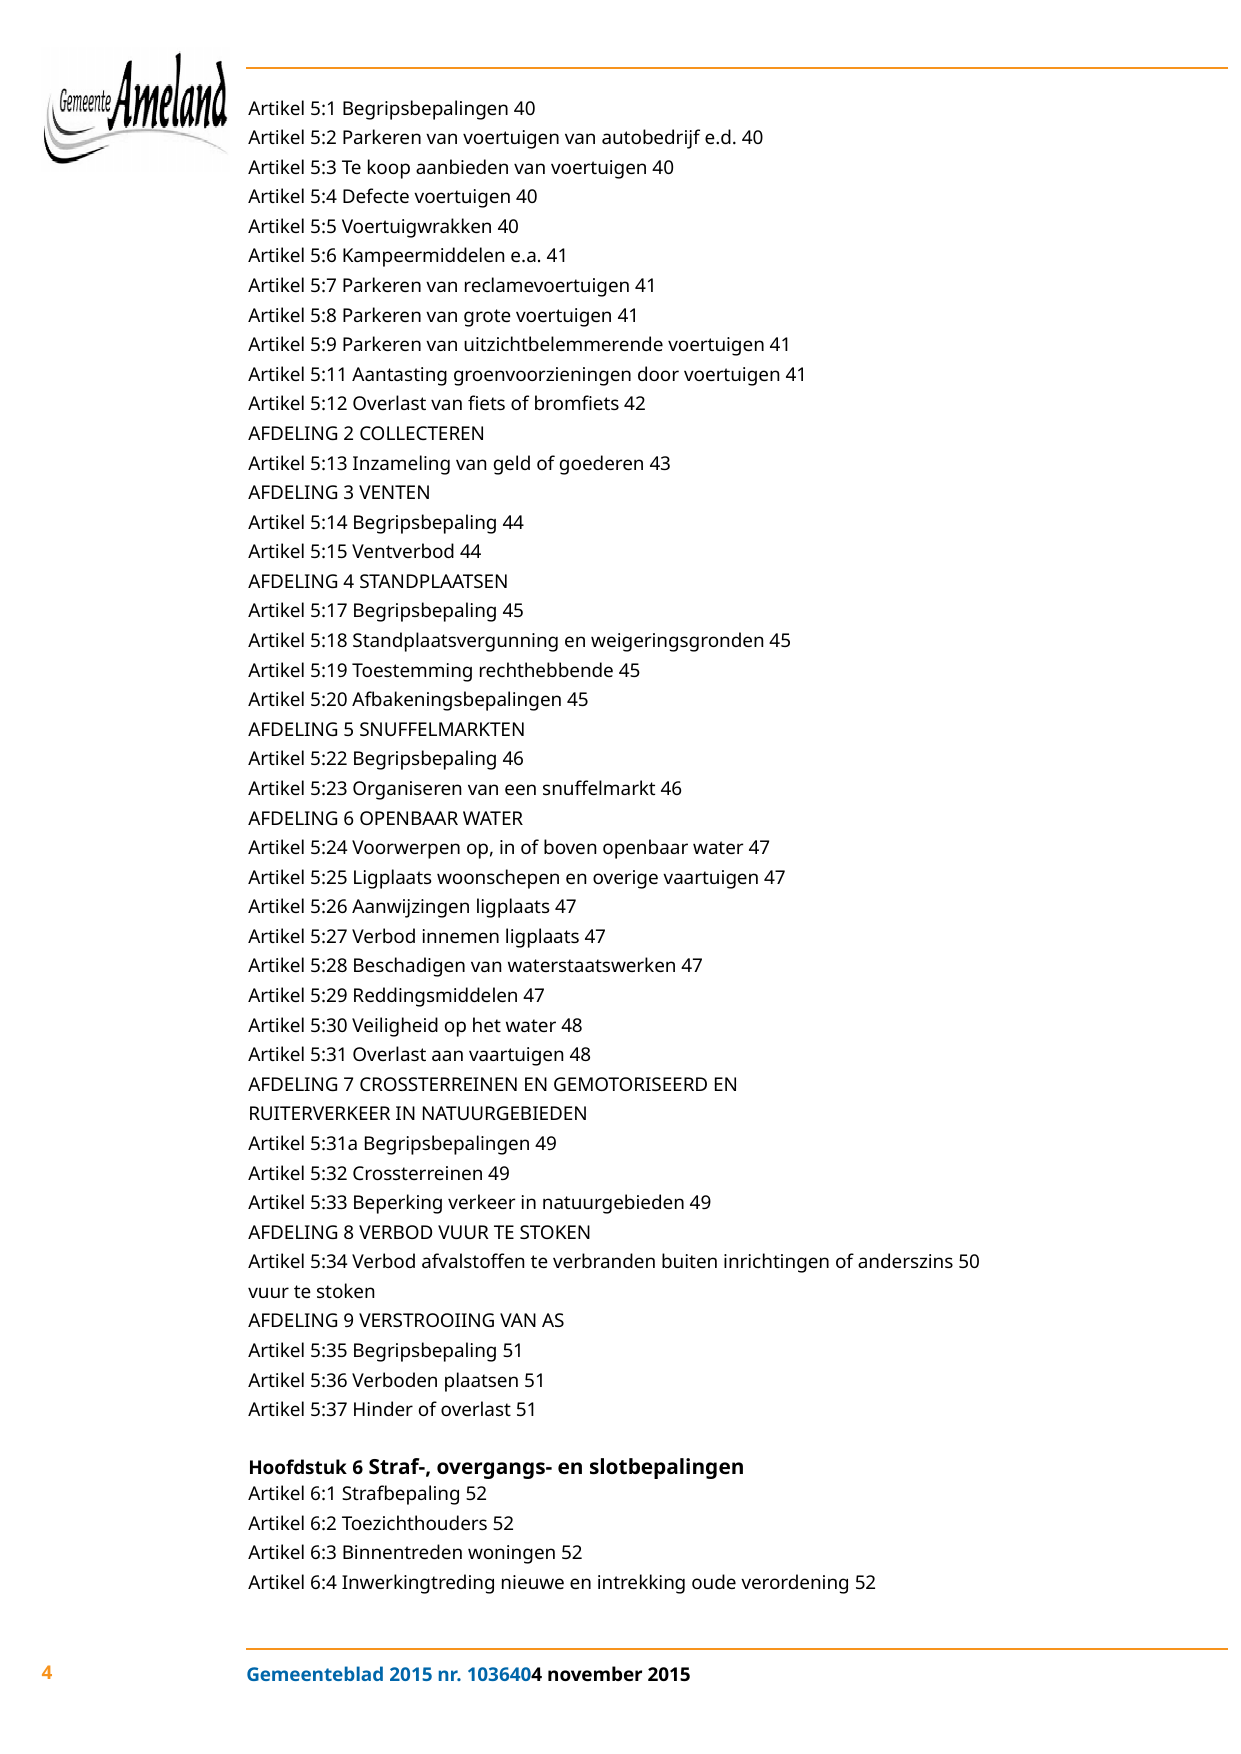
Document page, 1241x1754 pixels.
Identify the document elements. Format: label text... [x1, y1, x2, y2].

text Artikel 5:15 Ventverbod 44 [248, 538, 1152, 564]
text Artikel 5:27 Verbod innemen ligplaats 47 [248, 923, 1152, 949]
text Hoofdstuk 6 Straf-, overgangs- en slotbepalingen [248, 1452, 1152, 1480]
text Artikel 5:23 Organiseren van een snuffelmarkt 46 [248, 775, 1152, 801]
text Artikel 6:4 Inwerkingtreding nieuwe en intrekking oude verordening 52 [248, 1569, 1152, 1595]
text Artikel 5:31a Begripsbepalingen 49 [248, 1130, 1152, 1156]
text Artikel 5:35 Begripsbepaling 51 [248, 1337, 1152, 1363]
text AFDELING 8 VERBOD VUUR TE STOKEN [248, 1219, 1152, 1245]
text Artikel 5:29 Reddingsmiddelen 47 [248, 982, 1152, 1008]
text Artikel 6:1 Strafbepaling 52 [248, 1480, 1152, 1506]
text Artikel 5:36 Verboden plaatsen 51 [248, 1367, 1152, 1393]
text Artikel 5:19 Toestemming rechthebbende 45 [248, 657, 1152, 683]
text Artikel 5:22 Begripsbepaling 46 [248, 746, 1152, 771]
text Artikel 5:12 Overlast van fiets of bromfiets 42 [248, 391, 1152, 416]
text Artikel 6:2 Toezichthouders 52 [248, 1510, 1152, 1536]
text Artikel 5:9 Parkeren van uitzichtbelemmerende voertuigen 41 [248, 331, 1152, 357]
text Artikel 5:11 Aantasting groenvoorzieningen door voertuigen 41 [248, 361, 1152, 387]
text Artikel 5:17 Begripsbepaling 45 [248, 598, 1152, 623]
text Artikel 5:37 Hinder of overlast 51 [248, 1396, 1152, 1422]
text Artikel 5:33 Beperking verkeer in natuurgebieden 49 [248, 1189, 1152, 1215]
text Artikel 5:13 Inzameling van geld of goederen 43 [248, 450, 1152, 476]
text Artikel 5:31 Overlast aan vaartuigen 48 [248, 1041, 1152, 1067]
text AFDELING 4 STANDPLAATSEN [248, 568, 1152, 594]
text Artikel 5:34 Verbod afvalstoffen te verbranden buiten inrichtingen of anderszins 50 [248, 1248, 1152, 1274]
text AFDELING 5 SNUFFELMARKTEN [248, 716, 1152, 742]
text Artikel 5:25 Ligplaats woonschepen en overige vaartuigen 47 [248, 864, 1152, 890]
text Artikel 5:28 Beschadigen van waterstaatswerken 47 [248, 953, 1152, 978]
text AFDELING 2 COLLECTEREN [248, 420, 1152, 446]
text Artikel 5:30 Veiligheid op het water 48 [248, 1012, 1152, 1038]
text Artikel 5:4 Defecte voertuigen 40 [248, 183, 1152, 209]
text Artikel 5:24 Voorwerpen op, in of boven openbaar water 47 [248, 834, 1152, 860]
text Artikel 5:7 Parkeren van reclamevoertuigen 41 [248, 272, 1152, 298]
text Artikel 6:3 Binnentreden woningen 52 [248, 1539, 1152, 1565]
text Artikel 5:14 Begripsbepaling 44 [248, 509, 1152, 535]
text AFDELING 3 VENTEN [248, 479, 1152, 505]
text Artikel 5:6 Kampeermiddelen e.a. 41 [248, 243, 1152, 268]
picture [41, 47, 231, 172]
text Artikel 5:32 Crossterreinen 49 [248, 1160, 1152, 1186]
text Artikel 5:5 Voertuigwrakken 40 [248, 213, 1152, 239]
text AFDELING 7 CROSSTERREINEN EN GEMOTORISEERD EN [248, 1071, 1152, 1097]
text Artikel 5:20 Afbakeningsbepalingen 45 [248, 686, 1152, 712]
text AFDELING 6 OPENBAAR WATER [248, 805, 1152, 831]
text Artikel 5:3 Te koop aanbieden van voertuigen 40 [248, 154, 1152, 180]
text Artikel 5:8 Parkeren van grote voertuigen 41 [248, 302, 1152, 328]
text Artikel 5:26 Aanwijzingen ligplaats 47 [248, 893, 1152, 919]
text RUITERVERKEER IN NATUURGEBIEDEN [248, 1101, 1152, 1126]
text Artikel 5:18 Standplaatsvergunning en weigeringsgronden 45 [248, 627, 1152, 653]
text vuur te stoken [248, 1278, 1152, 1304]
text AFDELING 9 VERSTROOIING VAN AS [248, 1308, 1152, 1333]
text Artikel 5:2 Parkeren van voertuigen van autobedrijf e.d. 40 [248, 124, 1152, 150]
text Artikel 5:1 Begripsbepalingen 40 [248, 95, 1152, 121]
